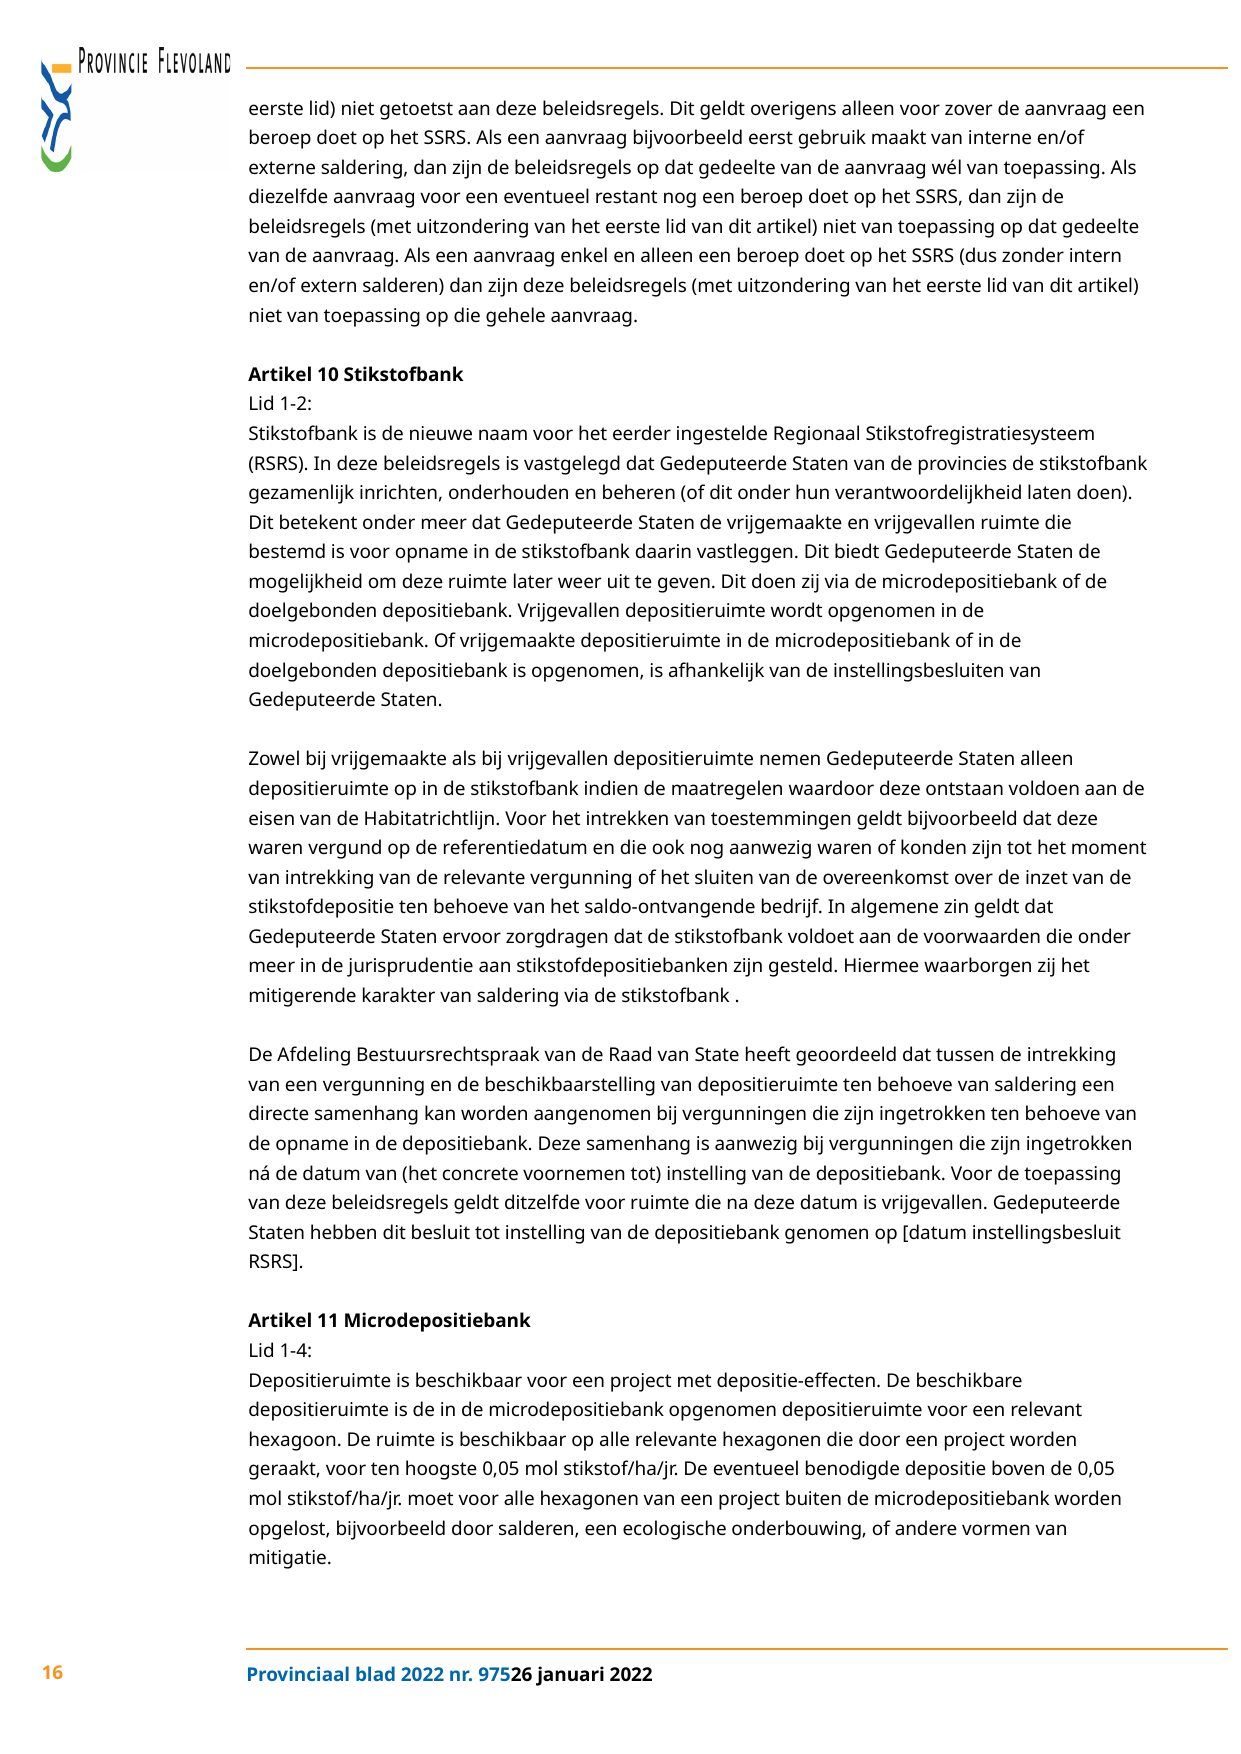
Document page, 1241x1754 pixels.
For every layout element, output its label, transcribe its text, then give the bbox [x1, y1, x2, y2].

text Lid 1-2: [248, 391, 1152, 416]
picture [41, 47, 231, 172]
text eerste lid) niet getoetst aan deze beleidsregels. Dit geldt overigens alleen voor zover de aanvraag een beroep doet op het SSRS. Als een aanvraag bijvoorbeeld eerst gebruik maakt van interne en/of externe saldering, dan zijn de beleidsregels op dat gedeelte van de aanvraag wél van toepassing. Als diezelfde aanvraag voor een eventueel restant nog een beroep doet op het SSRS, dan zijn de beleidsregels (met uitzondering van het eerste lid van dit artikel) niet van toepassing op dat gedeelte van de aanvraag. Als een aanvraag enkel en alleen een beroep doet op het SSRS (dus zonder intern en/of extern salderen) dan zijn deze beleidsregels (met uitzondering van het eerste lid van dit artikel) niet van toepassing op die gehele aanvraag. [248, 95, 1152, 328]
text Lid 1-4: [248, 1337, 1152, 1363]
text Artikel 10 Stikstofbank [248, 361, 1152, 387]
text Artikel 11 Microdepositiebank [248, 1308, 1152, 1333]
text Depositieruimte is beschikbaar voor een project met depositie-effecten. De beschikbare depositieruimte is de in de microdepositiebank opgenomen depositieruimte voor een relevant hexagoon. De ruimte is beschikbaar op alle relevante hexagonen die door een project worden geraakt, voor ten hoogste 0,05 mol stikstof/ha/jr. De eventueel benodigde depositie boven de 0,05 mol stikstof/ha/jr. moet voor alle hexagonen van een project buiten de microdepositiebank worden opgelost, bijvoorbeeld door salderen, een ecologische onderbouwing, of andere vormen van mitigatie. [248, 1367, 1152, 1570]
text De Afdeling Bestuursrechtspraak van de Raad van State heeft geoordeeld dat tussen de intrekking van een vergunning en de beschikbaarstelling van depositieruimte ten behoeve van saldering een directe samenhang kan worden aangenomen bij vergunningen die zijn ingetrokken ten behoeve van de opname in de depositiebank. Deze samenhang is aanwezig bij vergunningen die zijn ingetrokken ná de datum van (het concrete voornemen tot) instelling van de depositiebank. Voor de toepassing van deze beleidsregels geldt ditzelfde voor ruimte die na deze datum is vrijgevallen. Gedeputeerde Staten hebben dit besluit tot instelling van de depositiebank genomen op [datum instellingsbesluit RSRS]. [248, 1041, 1152, 1274]
text Zowel bij vrijgemaakte als bij vrijgevallen depositieruimte nemen Gedeputeerde Staten alleen depositieruimte op in de stikstofbank indien de maatregelen waardoor deze ontstaan voldoen aan de eisen van de Habitatrichtlijn. Voor het intrekken van toestemmingen geldt bijvoorbeeld dat deze waren vergund op de referentiedatum en die ook nog aanwezig waren of konden zijn tot het moment van intrekking van de relevante vergunning of het sluiten van de overeenkomst over de inzet van de stikstofdepositie ten behoeve van het saldo-ontvangende bedrijf. In algemene zin geldt dat Gedeputeerde Staten ervoor zorgdragen dat de stikstofbank voldoet aan de voorwaarden die onder meer in de jurisprudentie aan stikstofdepositiebanken zijn gesteld. Hiermee waarborgen zij het mitigerende karakter van saldering via de stikstofbank . [248, 746, 1152, 1008]
text Stikstofbank is de nieuwe naam voor het eerder ingestelde Regionaal Stikstofregistratiesysteem (RSRS). In deze beleidsregels is vastgelegd dat Gedeputeerde Staten van de provincies de stikstofbank gezamenlijk inrichten, onderhouden en beheren (of dit onder hun verantwoordelijkheid laten doen). Dit betekent onder meer dat Gedeputeerde Staten de vrijgemaakte en vrijgevallen ruimte die bestemd is voor opname in de stikstofbank daarin vastleggen. Dit biedt Gedeputeerde Staten de mogelijkheid om deze ruimte later weer uit te geven. Dit doen zij via de microdepositiebank of de doelgebonden depositiebank. Vrijgevallen depositieruimte wordt opgenomen in de microdepositiebank. Of vrijgemaakte depositieruimte in de microdepositiebank of in de doelgebonden depositiebank is opgenomen, is afhankelijk van de instellingsbesluiten van Gedeputeerde Staten. [248, 420, 1152, 712]
